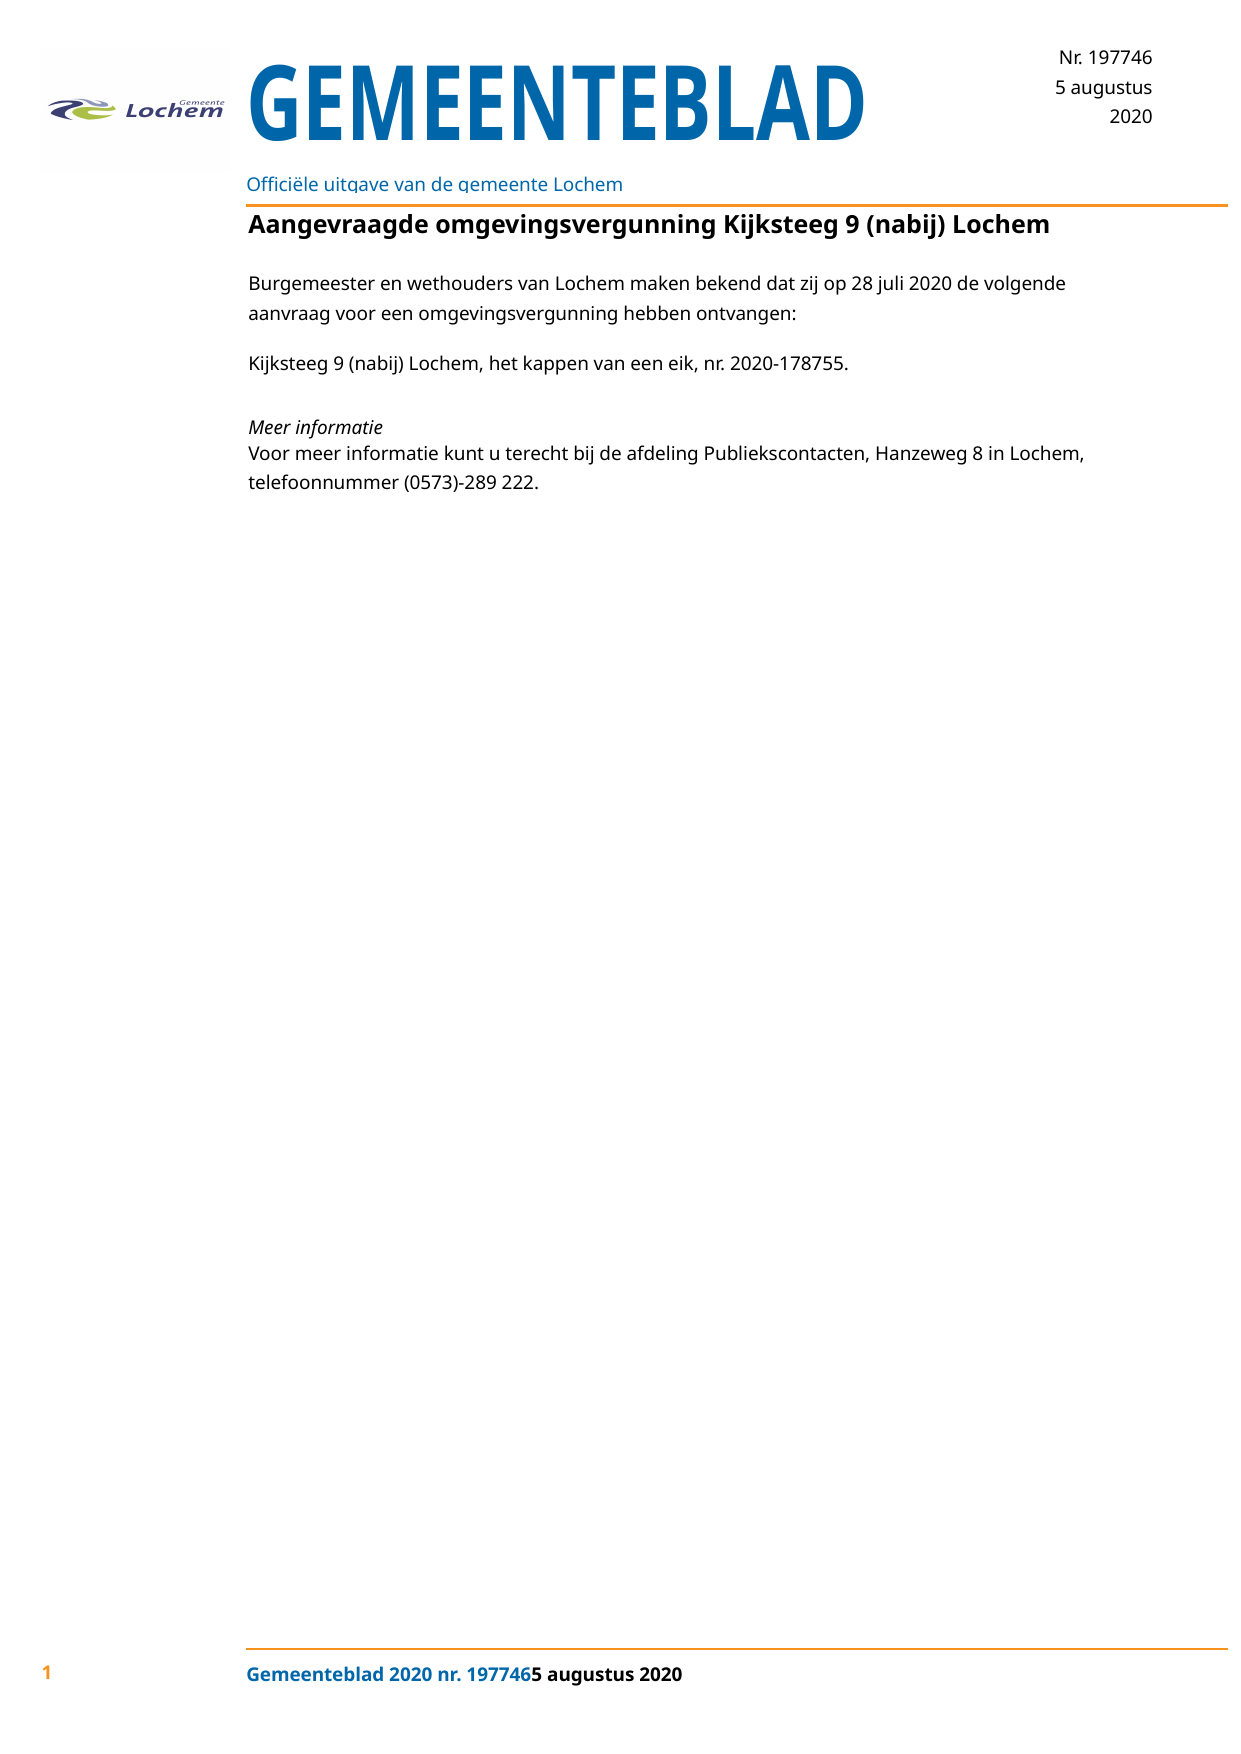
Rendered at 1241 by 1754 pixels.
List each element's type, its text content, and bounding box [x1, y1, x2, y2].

text Kijksteeg 9 (nabij) Lochem, het kappen van een eik, nr. 2020-178755. [248, 350, 1152, 376]
text Burgemeester en wethouders van Lochem maken bekend dat zij op 28 juli 2020 de volgende aanvraag voor een omgevingsvergunning hebben ontvangen: [248, 270, 1152, 326]
text Voor meer informatie kunt u terecht bij de afdeling Publiekscontacten, Hanzeweg 8 in Lochem, telefoonnummer (0573)-289 222. [248, 440, 1152, 495]
picture [41, 47, 231, 172]
text Meer informatie [248, 414, 1152, 440]
text Aangevraagde omgevingsvergunning Kijksteeg 9 (nabij) Lochem [248, 207, 1152, 241]
